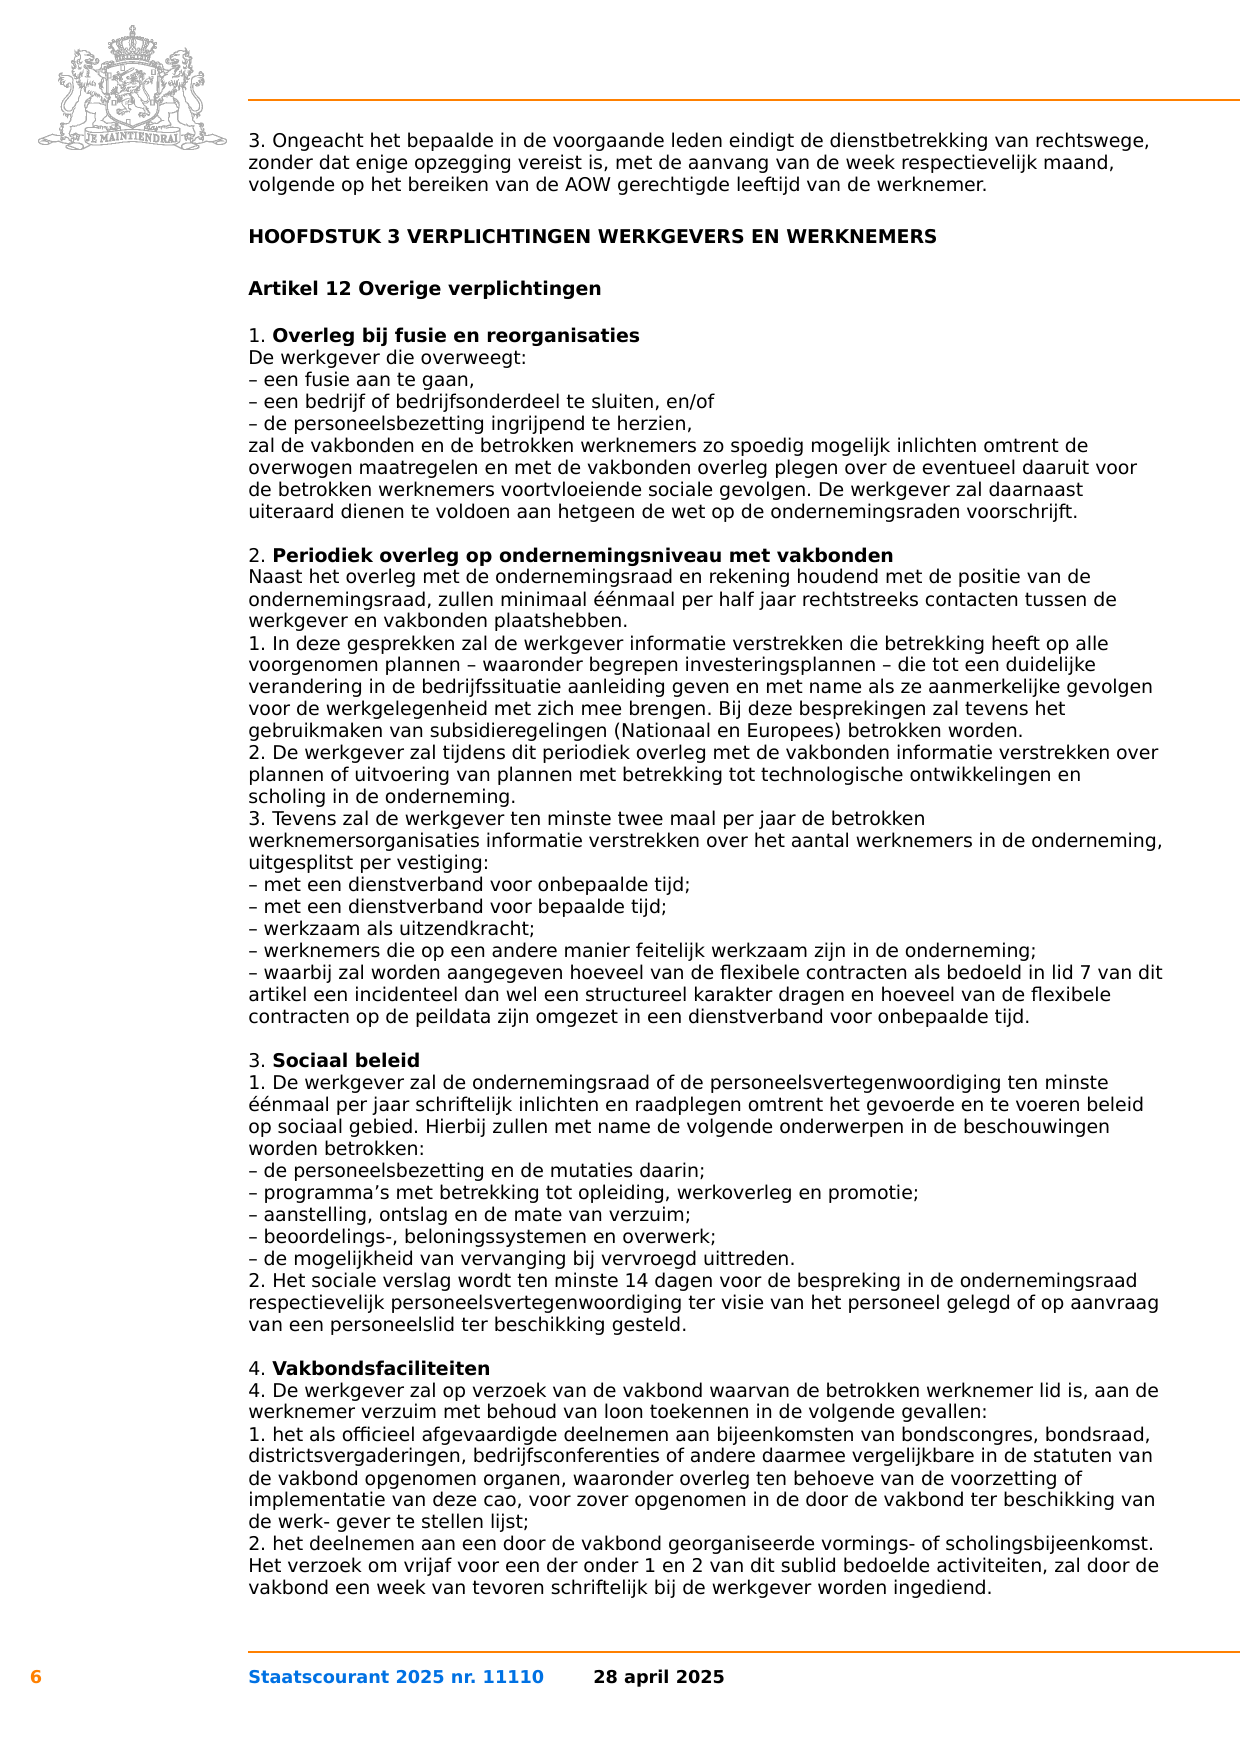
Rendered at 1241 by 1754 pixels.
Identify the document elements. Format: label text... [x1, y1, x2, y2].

text 2. De werkgever zal tijdens dit periodiek overleg met de vakbonden informatie verstrekken over plannen of uitvoering van plannen met betrekking tot technologische ontwikkelingen en scholing in de onderneming. [248, 742, 1163, 808]
text – een bedrijf of bedrijfsonderdeel te sluiten, en/of [248, 391, 1163, 413]
picture [38, 25, 227, 150]
text Naast het overleg met de ondernemingsraad en rekening houdend met de positie van de ondernemingsraad, zullen minimaal éénmaal per half jaar rechtstreeks contacten tussen de werkgever en vakbonden plaatshebben. [248, 566, 1163, 632]
text – de personeelsbezetting en de mutaties daarin; [248, 1160, 1163, 1182]
text – werknemers die op een andere manier feitelijk werkzaam zijn in de onderneming; [248, 940, 1163, 962]
text 3. Tevens zal de werkgever ten minste twee maal per jaar de betrokken werknemersorganisaties informatie verstrekken over het aantal werknemers in de onderneming, uitgesplitst per vestiging: [248, 808, 1163, 874]
text – de mogelijkheid van vervanging bij vervroegd uittreden. [248, 1248, 1163, 1270]
text 4. Vakbondsfaciliteiten [248, 1357, 1163, 1379]
text 1. In deze gesprekken zal de werkgever informatie verstrekken die betrekking heeft op alle voorgenomen plannen – waaronder begrepen investeringsplannen – die tot een duidelijke verandering in de bedrijfssituatie aanleiding geven en met name als ze aanmerkelijke gevolgen voor de werkgelegenheid met zich mee brengen. Bij deze besprekingen zal tevens het gebruikmaken van subsidieregelingen (Nationaal en Europees) betrokken worden. [248, 632, 1163, 742]
text 3. Ongeacht het bepaalde in de voorgaande leden eindigt de dienstbetrekking van rechtswege, zonder dat enige opzegging vereist is, met de aanvang van de week respectievelijk maand, volgende op het bereiken van de AOW gerechtigde leeftijd van de werknemer. [248, 130, 1163, 196]
subtitle Artikel 12 Overige verplichtingen [248, 278, 1163, 300]
text – beoordelings-, beloningssystemen en overwerk; [248, 1226, 1163, 1248]
text 2. Periodiek overleg op ondernemingsniveau met vakbonden [248, 544, 1163, 566]
text – met een dienstverband voor bepaalde tijd; [248, 896, 1163, 918]
text – de personeelsbezetting ingrijpend te herzien, [248, 413, 1163, 435]
text 1. De werkgever zal de ondernemingsraad of de personeelsvertegenwoordiging ten minste éénmaal per jaar schriftelijk inlichten en raadplegen omtrent het gevoerde en te voeren beleid op sociaal gebied. Hierbij zullen met name de volgende onderwerpen in de beschouwingen worden betrokken: [248, 1072, 1163, 1160]
subtitle HOOFDSTUK 3 VERPLICHTINGEN WERKGEVERS EN WERKNEMERS [248, 226, 1163, 248]
text 1. Overleg bij fusie en reorganisaties [248, 325, 1163, 347]
text 1. het als officieel afgevaardigde deelnemen aan bijeenkomsten van bondscongres, bondsraad, districtsvergaderingen, bedrijfsconferenties of andere daarmee vergelijkbare in de statuten van de vakbond opgenomen organen, waaronder overleg ten behoeve van de voorzetting of implementatie van deze cao, voor zover opgenomen in de door de vakbond ter beschikking van de werk- gever te stellen lijst; [248, 1423, 1163, 1533]
text zal de vakbonden en de betrokken werknemers zo spoedig mogelijk inlichten omtrent de overwogen maatregelen en met de vakbonden overleg plegen over de eventueel daaruit voor de betrokken werknemers voortvloeiende sociale gevolgen. De werkgever zal daarnaast uiteraard dienen te voldoen aan hetgeen de wet op de ondernemingsraden voorschrijft. [248, 435, 1163, 523]
text 3. Sociaal beleid [248, 1050, 1163, 1072]
text 2. Het sociale verslag wordt ten minste 14 dagen voor de bespreking in de ondernemingsraad respectievelijk personeelsvertegenwoordiging ter visie van het personeel gelegd of op aanvraag van een personeelslid ter beschikking gesteld. [248, 1270, 1163, 1336]
text De werkgever die overweegt: [248, 347, 1163, 369]
text Het verzoek om vrijaf voor een der onder 1 en 2 van dit sublid bedoelde activiteiten, zal door de vakbond een week van tevoren schriftelijk bij de werkgever worden ingediend. [248, 1555, 1163, 1599]
text – een fusie aan te gaan, [248, 369, 1163, 391]
text 4. De werkgever zal op verzoek van de vakbond waarvan de betrokken werknemer lid is, aan de werknemer verzuim met behoud van loon toekennen in de volgende gevallen: [248, 1379, 1163, 1423]
text – werkzaam als uitzendkracht; [248, 918, 1163, 940]
text – waarbij zal worden aangegeven hoeveel van de flexibele contracten als bedoeld in lid 7 van dit artikel een incidenteel dan wel een structureel karakter dragen en hoeveel van de flexibele contracten op de peildata zijn omgezet in een dienstverband voor onbepaalde tijd. [248, 962, 1163, 1028]
text – aanstelling, ontslag en de mate van verzuim; [248, 1204, 1163, 1226]
text 2. het deelnemen aan een door de vakbond georganiseerde vormings- of scholingsbijeenkomst. [248, 1533, 1163, 1555]
text – programma’s met betrekking tot opleiding, werkoverleg en promotie; [248, 1182, 1163, 1204]
text – met een dienstverband voor onbepaalde tijd; [248, 874, 1163, 896]
